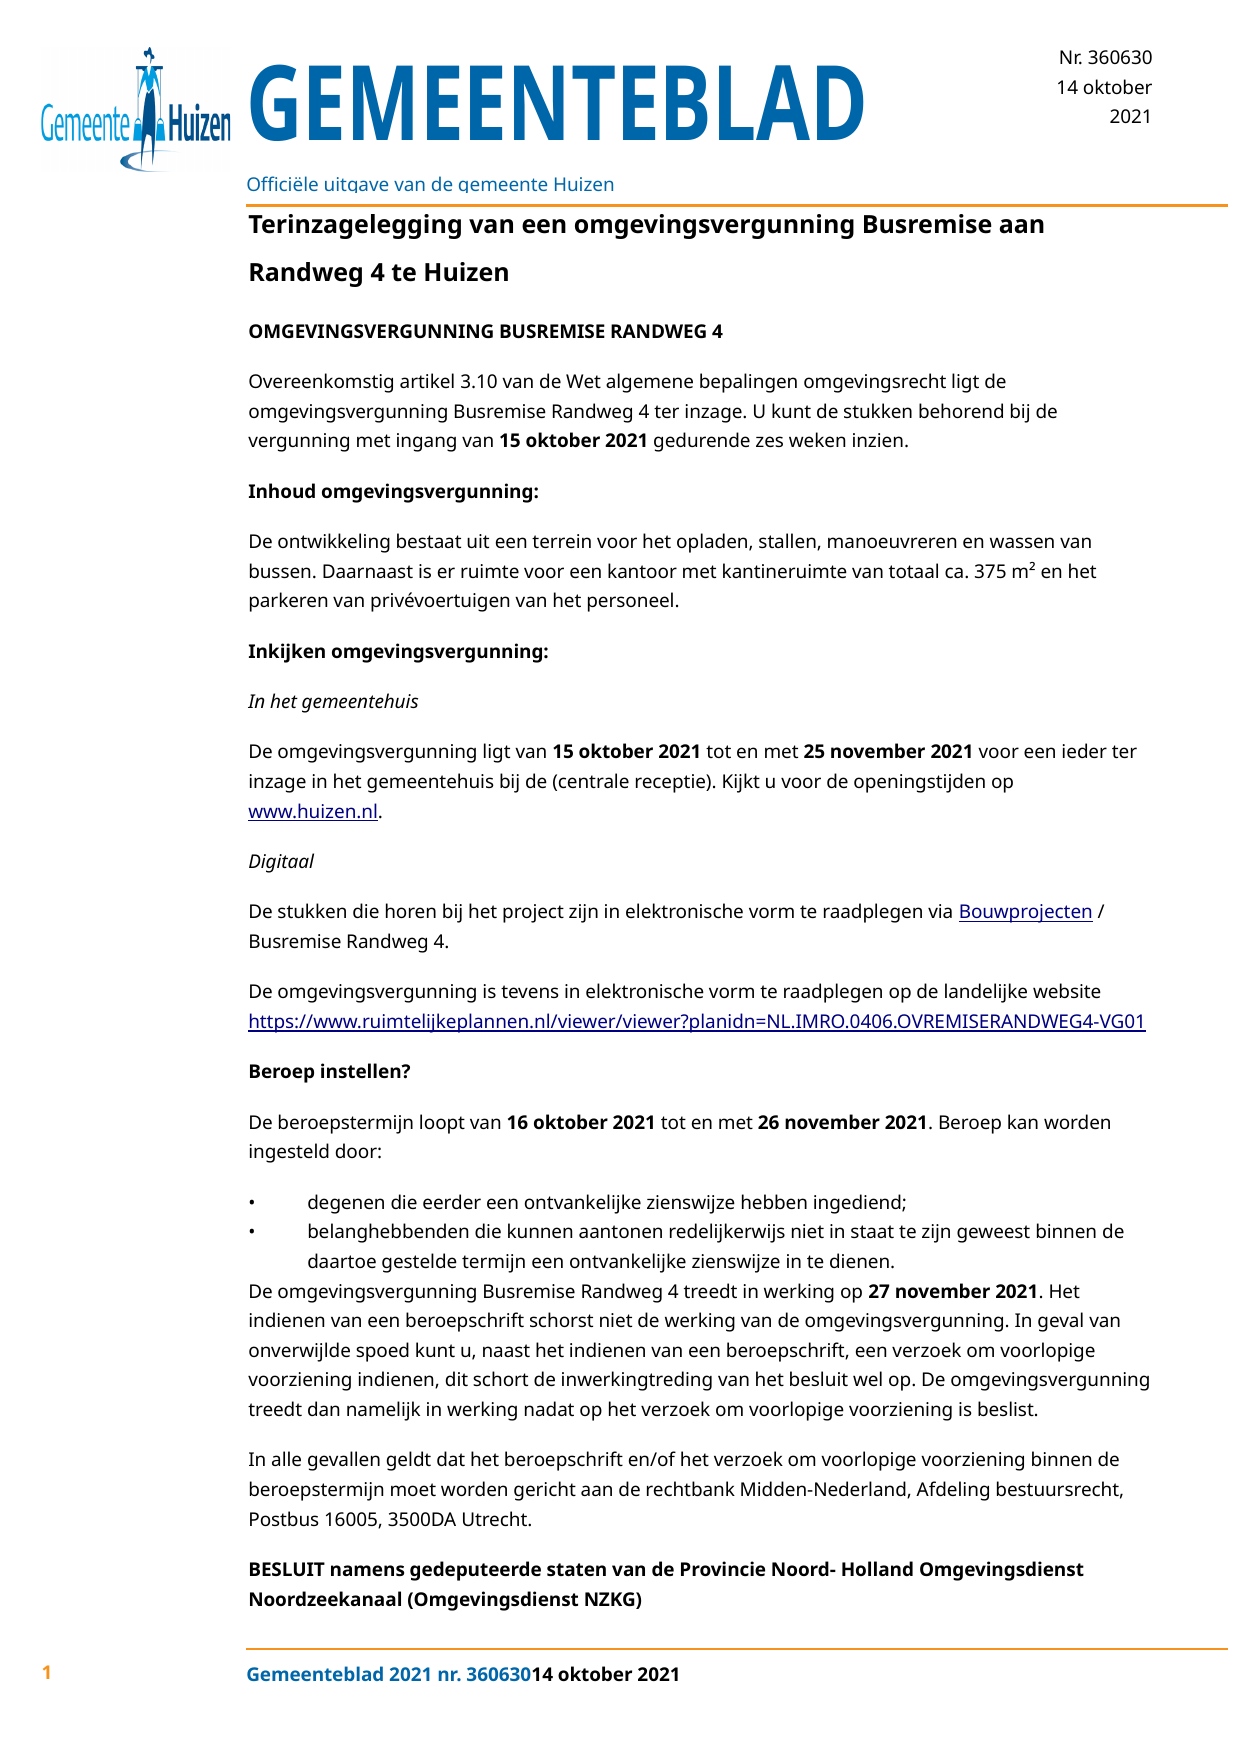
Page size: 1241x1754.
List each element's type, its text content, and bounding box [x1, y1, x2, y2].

text Terinzagelegging van een omgevingsvergunning Busremise aan Randweg 4 te Huizen [248, 207, 1152, 288]
text In alle gevallen geldt dat het beroepschrift en/of het verzoek om voorlopige voorziening binnen de beroepstermijn moet worden gericht aan de rechtbank Midden-Nederland, Afdeling bestuursrecht, Postbus 16005, 3500DA Utrecht. [248, 1447, 1152, 1532]
text Inhoud omgevingsvergunning: [248, 478, 1152, 504]
text De omgevingsvergunning is tevens in elektronische vorm te raadplegen op de landelijke website https://www.ruimtelijkeplannen.nl/viewer/viewer?planidn=NL.IMRO.0406.OVREMISERANDWEG4-VG01 [248, 979, 1152, 1034]
text De stukken die horen bij het project zijn in elektronische vorm te raadplegen via Bouwprojecten / Busremise Randweg 4. [248, 899, 1152, 954]
text Beroep instellen? [248, 1059, 1152, 1084]
list degenen die eerder een ontvankelijke zienswijze hebben ingediend; [248, 1189, 1152, 1215]
text Inkijken omgevingsvergunning: [248, 638, 1152, 664]
text Overeenkomstig artikel 3.10 van de Wet algemene bepalingen omgevingsrecht ligt de omgevingsvergunning Busremise Randweg 4 ter inzage. U kunt de stukken behorend bij de vergunning met ingang van 15 oktober 2021 gedurende zes weken inzien. [248, 368, 1152, 453]
text De ontwikkeling bestaat uit een terrein voor het opladen, stallen, manoeuvreren en wassen van bussen. Daarnaast is er ruimte voor een kantoor met kantineruimte van totaal ca. 375 m² en het parkeren van privévoertuigen van het personeel. [248, 528, 1152, 613]
text Digitaal [248, 848, 1152, 874]
text In het gemeentehuis [248, 688, 1152, 714]
picture [41, 47, 231, 172]
text De omgevingsvergunning Busremise Randweg 4 treedt in werking op 27 november 2021. Het indienen van een beroepschrift schorst niet de werking van de omgevingsvergunning. In geval van onverwijlde spoed kunt u, naast het indienen van een beroepschrift, een verzoek om voorlopige voorziening indienen, dit schort de inwerkingtreding van het besluit wel op. De omgevingsvergunning treedt dan namelijk in werking nadat op het verzoek om voorlopige voorziening is beslist. [248, 1278, 1152, 1422]
text De omgevingsvergunning ligt van 15 oktober 2021 tot en met 25 november 2021 voor een ieder ter inzage in het gemeentehuis bij de (centrale receptie). Kijkt u voor de openingstijden op www.huizen.nl. [248, 739, 1152, 824]
text OMGEVINGSVERGUNNING BUSREMISE RANDWEG 4 [248, 318, 1152, 344]
text BESLUIT namens gedeputeerde staten van de Provincie Noord- Holland Omgevingsdienst Noordzeekanaal (Omgevingsdienst NZKG) [248, 1556, 1152, 1612]
list belanghebbenden die kunnen aantonen redelijkerwijs niet in staat te zijn geweest binnen de daartoe gestelde termijn een ontvankelijke zienswijze in te dienen. [248, 1219, 1152, 1274]
text De beroepstermijn loopt van 16 oktober 2021 tot en met 26 november 2021. Beroep kan worden ingesteld door: [248, 1109, 1152, 1164]
